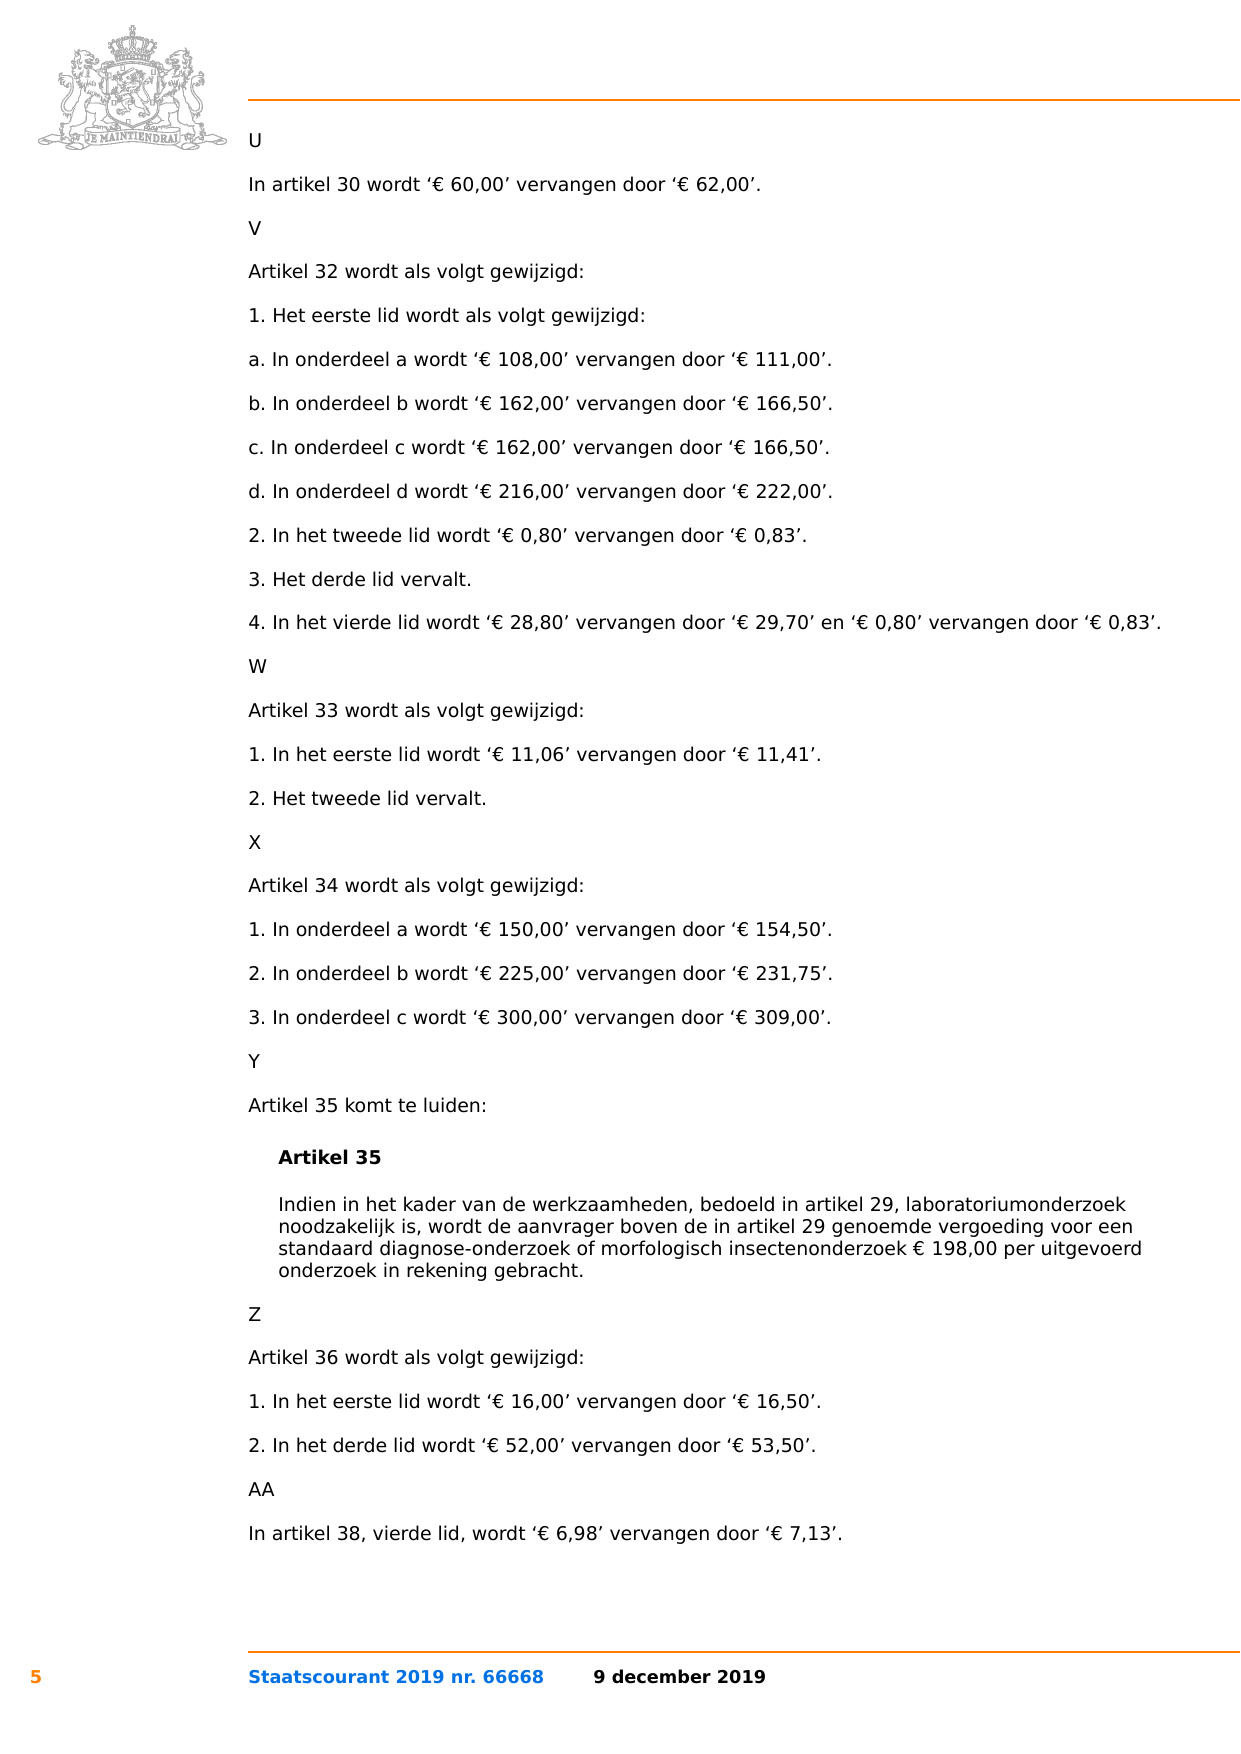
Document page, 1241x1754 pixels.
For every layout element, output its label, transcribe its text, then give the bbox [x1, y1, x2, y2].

text d. In onderdeel d wordt ‘€ 216,00’ vervangen door ‘€ 222,00’. [248, 481, 1163, 503]
text 1. In het eerste lid wordt ‘€ 11,06’ vervangen door ‘€ 11,41’. [248, 744, 1163, 766]
text In artikel 30 wordt ‘€ 60,00’ vervangen door ‘€ 62,00’. [248, 174, 1163, 196]
text 2. In het tweede lid wordt ‘€ 0,80’ vervangen door ‘€ 0,83’. [248, 524, 1163, 547]
text V [248, 218, 1163, 239]
text a. In onderdeel a wordt ‘€ 108,00’ vervangen door ‘€ 111,00’. [248, 349, 1163, 371]
text Artikel 33 wordt als volgt gewijzigd: [248, 700, 1163, 722]
text W [248, 656, 1163, 678]
text 3. Het derde lid vervalt. [248, 568, 1163, 590]
text 2. In het derde lid wordt ‘€ 52,00’ vervangen door ‘€ 53,50’. [248, 1435, 1163, 1457]
text Z [248, 1303, 1163, 1325]
subtitle Artikel 35 [278, 1147, 1163, 1169]
text Indien in het kader van de werkzaamheden, bedoeld in artikel 29, laboratoriumonderzoek noodzakelijk is, wordt de aanvrager boven de in artikel 29 genoemde vergoeding voor een standaard diagnose-onderzoek of morfologisch insectenonderzoek € 198,00 per uitgevoerd onderzoek in rekening gebracht. [278, 1194, 1163, 1282]
text Artikel 32 wordt als volgt gewijzigd: [248, 261, 1163, 283]
text c. In onderdeel c wordt ‘€ 162,00’ vervangen door ‘€ 166,50’. [248, 437, 1163, 459]
text Artikel 36 wordt als volgt gewijzigd: [248, 1347, 1163, 1369]
text U [248, 130, 1163, 152]
text 1. Het eerste lid wordt als volgt gewijzigd: [248, 305, 1163, 327]
text 1. In het eerste lid wordt ‘€ 16,00’ vervangen door ‘€ 16,50’. [248, 1391, 1163, 1413]
text Artikel 34 wordt als volgt gewijzigd: [248, 875, 1163, 897]
text In artikel 38, vierde lid, wordt ‘€ 6,98’ vervangen door ‘€ 7,13’. [248, 1523, 1163, 1545]
text AA [248, 1479, 1163, 1501]
picture [38, 25, 227, 150]
text 2. Het tweede lid vervalt. [248, 788, 1163, 810]
text b. In onderdeel b wordt ‘€ 162,00’ vervangen door ‘€ 166,50’. [248, 393, 1163, 415]
text 4. In het vierde lid wordt ‘€ 28,80’ vervangen door ‘€ 29,70’ en ‘€ 0,80’ vervangen door ‘€ 0,83’. [248, 612, 1163, 634]
text 3. In onderdeel c wordt ‘€ 300,00’ vervangen door ‘€ 309,00’. [248, 1007, 1163, 1029]
text X [248, 832, 1163, 853]
text Artikel 35 komt te luiden: [248, 1095, 1163, 1117]
text 1. In onderdeel a wordt ‘€ 150,00’ vervangen door ‘€ 154,50’. [248, 919, 1163, 941]
text Y [248, 1051, 1163, 1073]
text 2. In onderdeel b wordt ‘€ 225,00’ vervangen door ‘€ 231,75’. [248, 963, 1163, 985]
